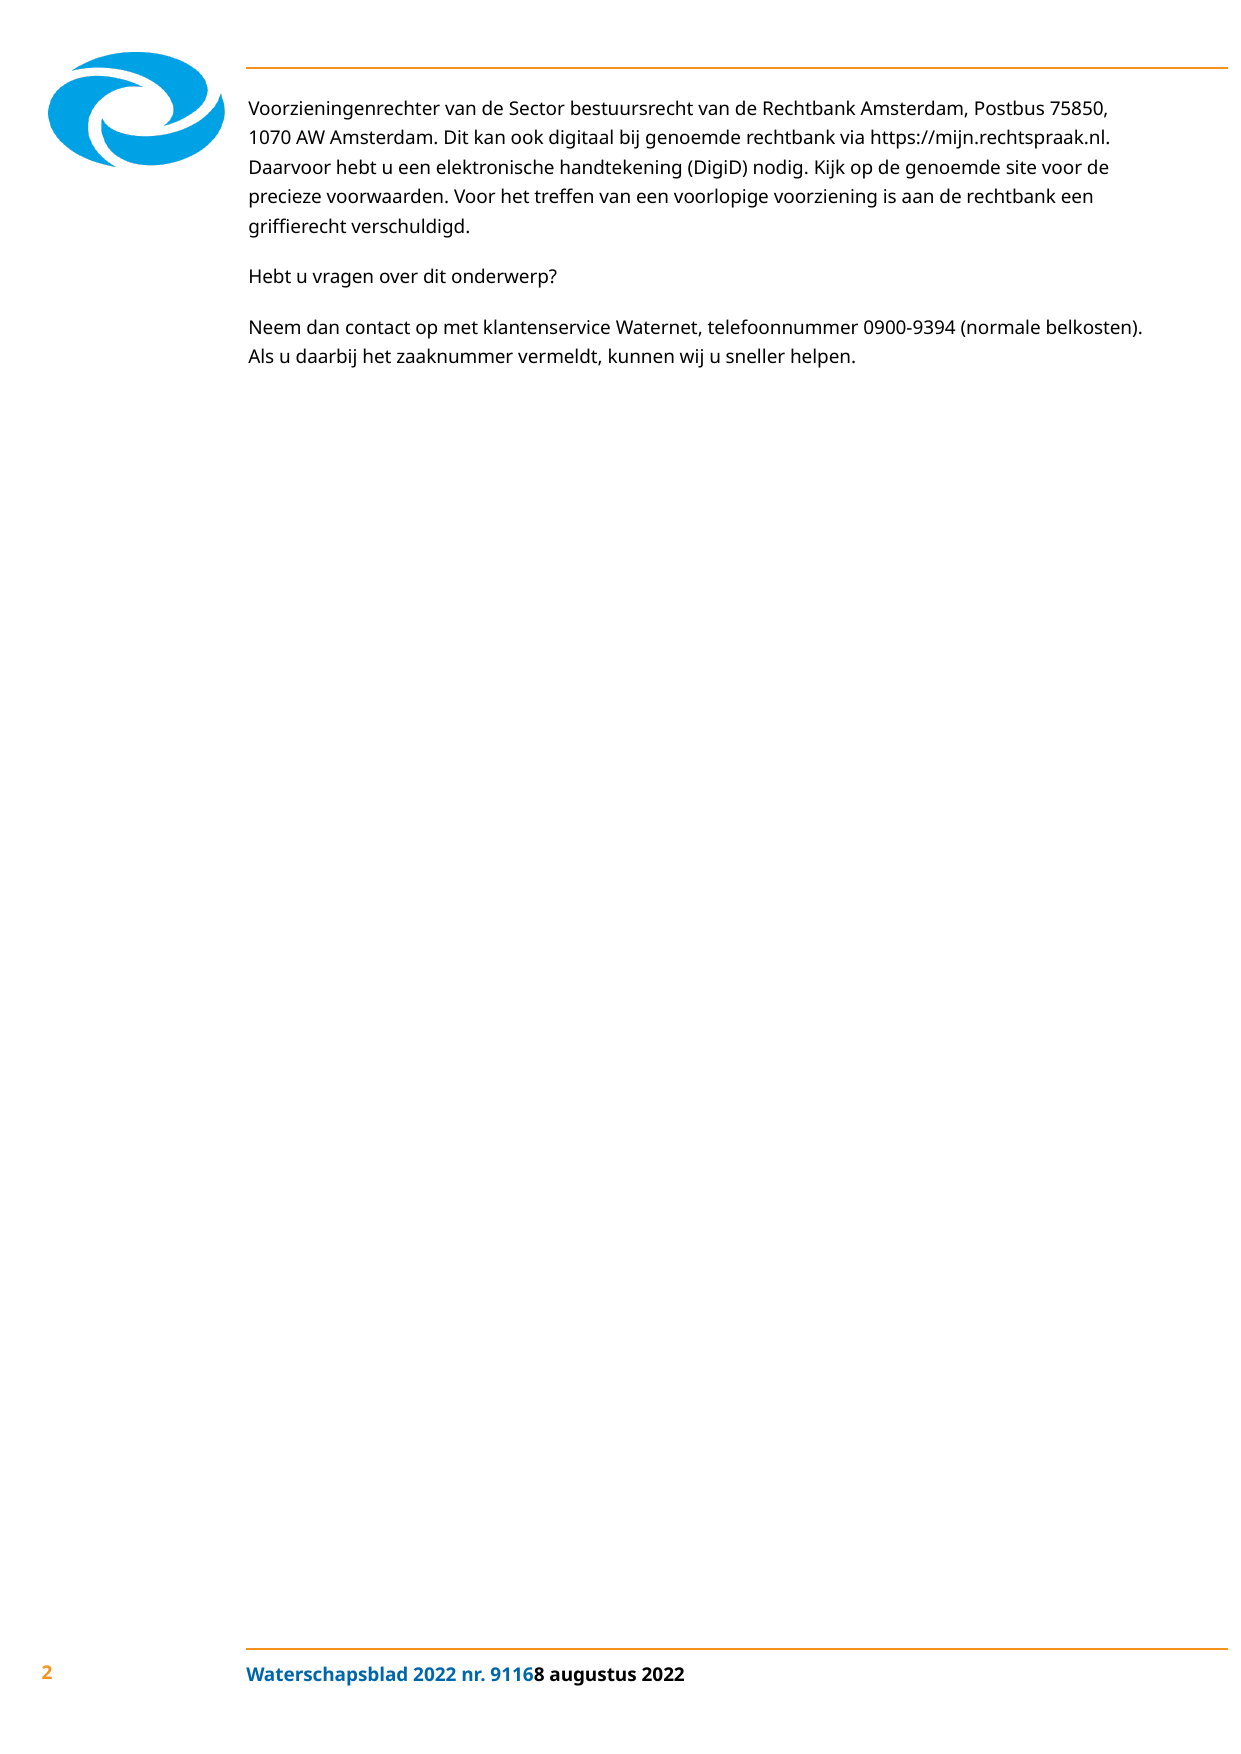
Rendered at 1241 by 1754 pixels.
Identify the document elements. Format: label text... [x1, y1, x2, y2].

text Voorzieningenrechter van de Sector bestuursrecht van de Rechtbank Amsterdam, Postbus 75850, 1070 AW Amsterdam. Dit kan ook digitaal bij genoemde rechtbank via https://mijn.rechtspraak.nl. Daarvoor hebt u een elektronische handtekening (DigiD) nodig. Kijk op de genoemde site voor de precieze voorwaarden. Voor het treffen van een voorlopige voorziening is aan de rechtbank een griffierecht verschuldigd. [248, 95, 1152, 239]
picture [41, 47, 231, 172]
text Hebt u vragen over dit onderwerp? [248, 263, 1152, 289]
text Neem dan contact op met klantenservice Waternet, telefoonnummer 0900-9394 (normale belkosten). Als u daarbij het zaaknummer vermeldt, kunnen wij u sneller helpen. [248, 314, 1152, 369]
